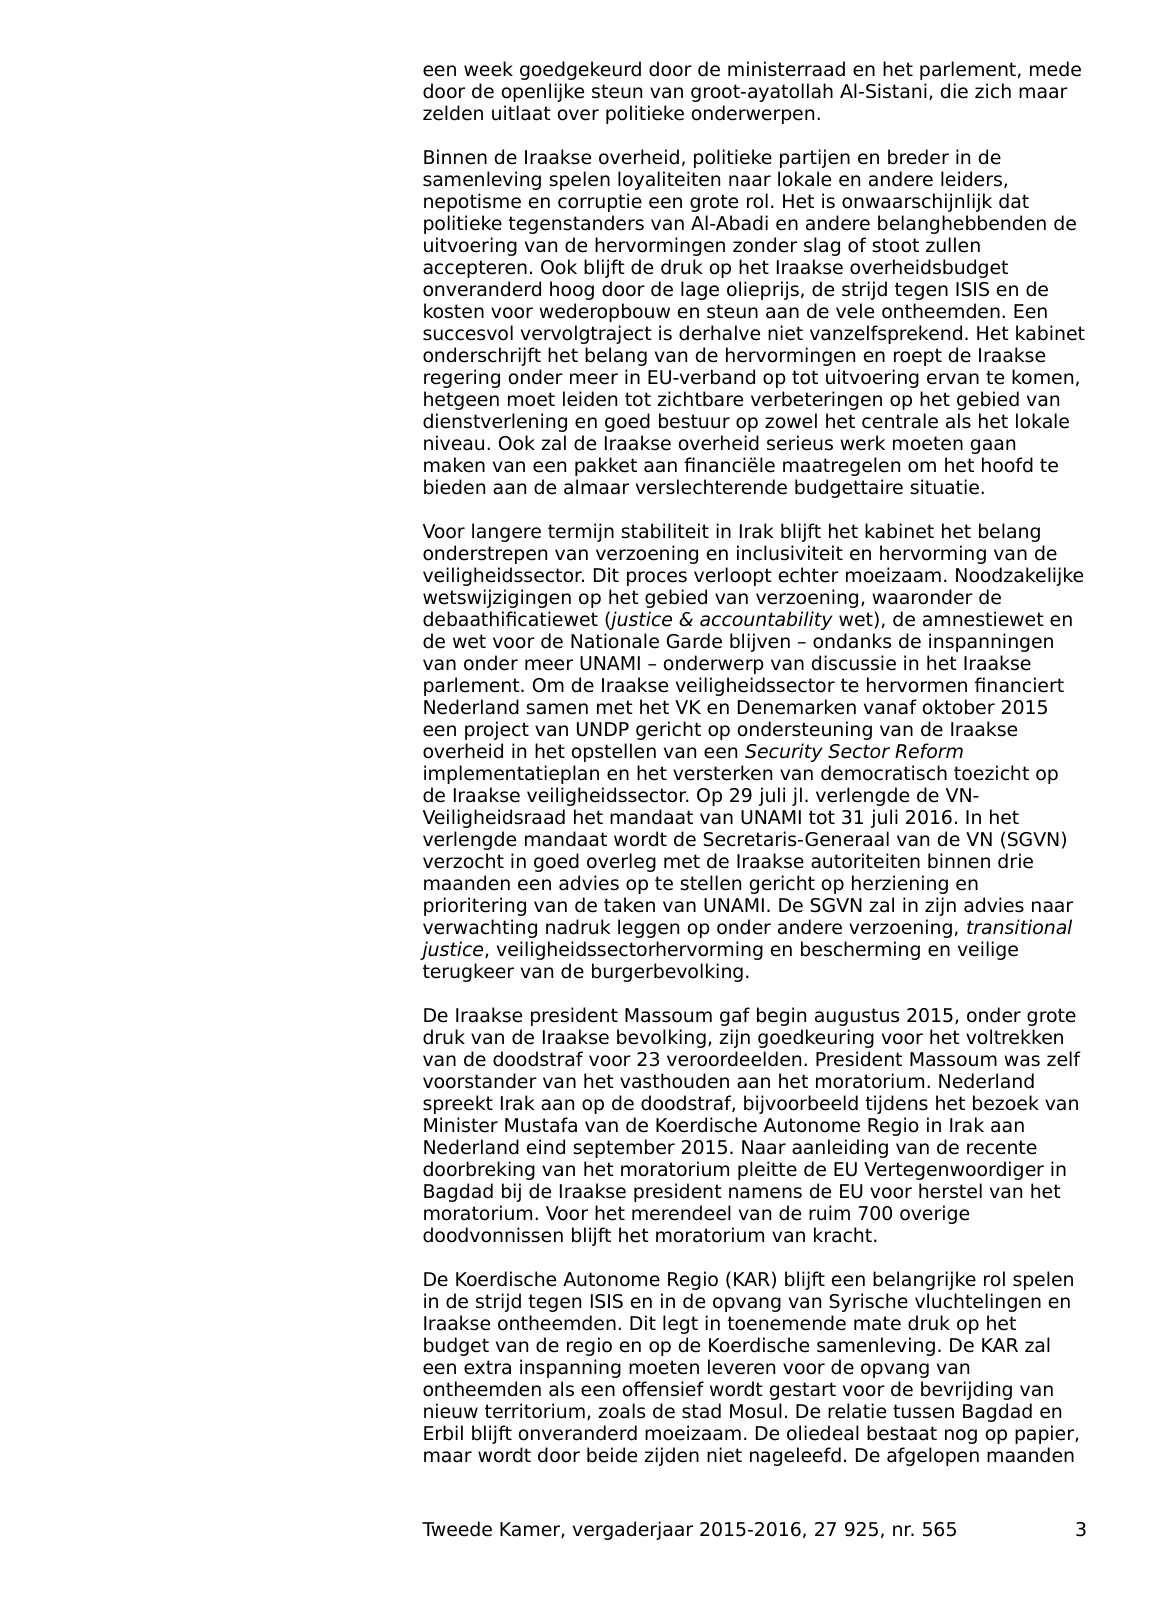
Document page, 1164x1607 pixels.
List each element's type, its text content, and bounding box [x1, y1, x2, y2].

text De Iraakse president Massoum gaf begin augustus 2015, onder grote druk van de Iraakse bevolking, zijn goedkeuring voor het voltrekken van de doodstraf voor 23 veroordeelden. President Massoum was zelf voorstander van het vasthouden aan het moratorium. Nederland spreekt Irak aan op de doodstraf, bijvoorbeeld tijdens het bezoek van Minister Mustafa van de Koerdische Autonome Regio in Irak aan Nederland eind september 2015. Naar aanleiding van de recente doorbreking van het moratorium pleitte de EU Vertegenwoordiger in Bagdad bij de Iraakse president namens de EU voor herstel van het moratorium. Voor het merendeel van de ruim 700 overige doodvonnissen blijft het moratorium van kracht. [422, 1005, 1087, 1247]
text Binnen de Iraakse overheid, politieke partijen en breder in de samenleving spelen loyaliteiten naar lokale en andere leiders, nepotisme en corruptie een grote rol. Het is onwaarschijnlijk dat politieke tegenstanders van Al-Abadi en andere belanghebbenden de uitvoering van de hervormingen zonder slag of stoot zullen accepteren. Ook blijft de druk op het Iraakse overheidsbudget onveranderd hoog door de lage olieprijs, de strijd tegen ISIS en de kosten voor wederopbouw en steun aan de vele ontheemden. Een succesvol vervolgtraject is derhalve niet vanzelfsprekend. Het kabinet onderschrijft het belang van de hervormingen en roept de Iraakse regering onder meer in EU-verband op tot uitvoering ervan te komen, hetgeen moet leiden tot zichtbare verbeteringen op het gebied van dienstverlening en goed bestuur op zowel het centrale als het lokale niveau. Ook zal de Iraakse overheid serieus werk moeten gaan maken van een pakket aan financiële maatregelen om het hoofd te bieden aan de almaar verslechterende budgettaire situatie. [422, 147, 1087, 499]
text Voor langere termijn stabiliteit in Irak blijft het kabinet het belang onderstrepen van verzoening en inclusiviteit en hervorming van de veiligheidssector. Dit proces verloopt echter moeizaam. Noodzakelijke wetswijzigingen op het gebied van verzoening, waaronder de debaathificatiewet (justice & accountability wet), de amnestiewet en de wet voor de Nationale Garde blijven – ondanks de inspanningen van onder meer UNAMI – onderwerp van discussie in het Iraakse parlement. Om de Iraakse veiligheidssector te hervormen financiert Nederland samen met het VK en Denemarken vanaf oktober 2015 een project van UNDP gericht op ondersteuning van de Iraakse overheid in het opstellen van een Security Sector Reform implementatieplan en het versterken van democratisch toezicht op de Iraakse veiligheidssector. Op 29 juli jl. verlengde de VN-Veiligheidsraad het mandaat van UNAMI tot 31 juli 2016. In het verlengde mandaat wordt de Secretaris-Generaal van de VN (SGVN) verzocht in goed overleg met de Iraakse autoriteiten binnen drie maanden een advies op te stellen gericht op herziening en prioritering van de taken van UNAMI. De SGVN zal in zijn advies naar verwachting nadruk leggen op onder andere verzoening, transitional justice, veiligheidssectorhervorming en bescherming en veilige terugkeer van de burgerbevolking. [422, 521, 1087, 983]
text een week goedgekeurd door de ministerraad en het parlement, mede door de openlijke steun van groot-ayatollah Al-Sistani, die zich maar zelden uitlaat over politieke onderwerpen. [422, 59, 1087, 125]
text De Koerdische Autonome Regio (KAR) blijft een belangrijke rol spelen in de strijd tegen ISIS en in de opvang van Syrische vluchtelingen en Iraakse ontheemden. Dit legt in toenemende mate druk op het budget van de regio en op de Koerdische samenleving. De KAR zal een extra inspanning moeten leveren voor de opvang van ontheemden als een offensief wordt gestart voor de bevrijding van nieuw territorium, zoals de stad Mosul. De relatie tussen Bagdad en Erbil blijft onveranderd moeizaam. De oliedeal bestaat nog op papier, maar wordt door beide zijden niet nageleefd. De afgelopen maanden [422, 1269, 1087, 1467]
